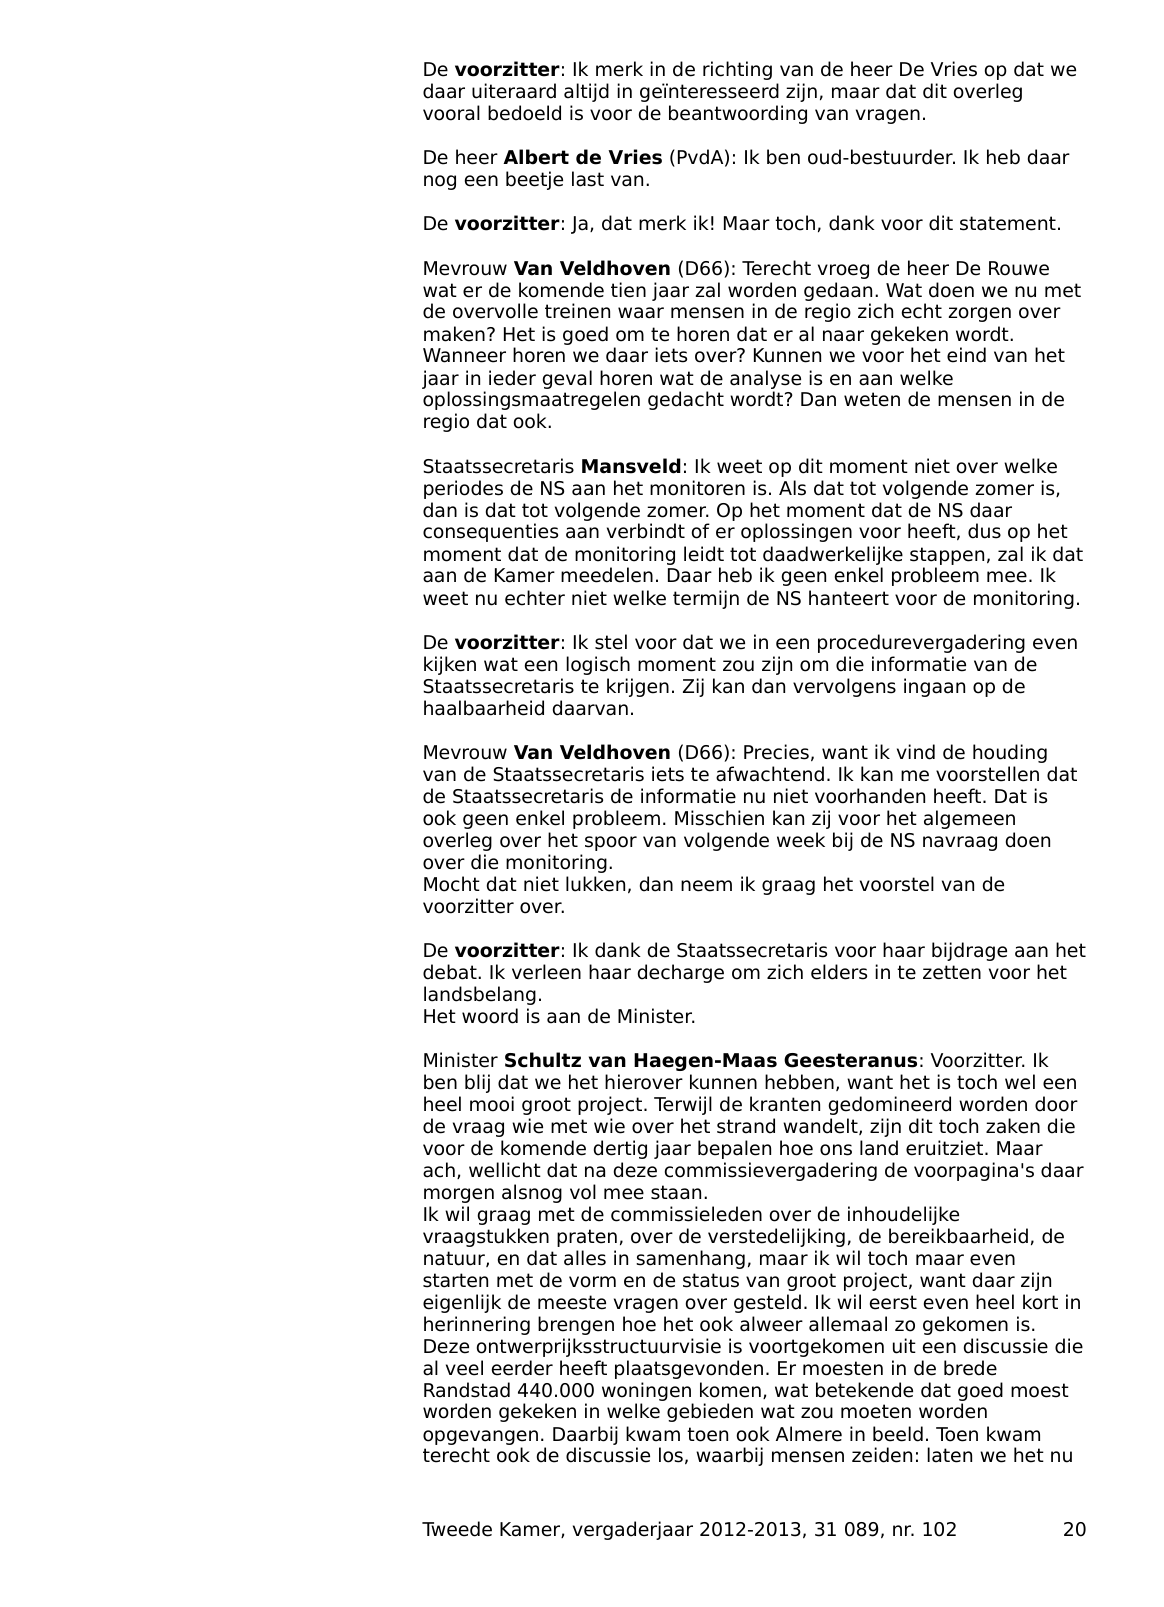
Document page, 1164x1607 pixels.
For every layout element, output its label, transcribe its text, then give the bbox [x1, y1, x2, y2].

text De voorzitter: Ik merk in de richting van de heer De Vries op dat we daar uiteraard altijd in geïnteresseerd zijn, maar dat dit overleg vooral bedoeld is voor de beantwoording van vragen. [422, 59, 1087, 125]
text De voorzitter: Ik stel voor dat we in een procedurevergadering even kijken wat een logisch moment zou zijn om die informatie van de Staatssecretaris te krijgen. Zij kan dan vervolgens ingaan op de haalbaarheid daarvan. [422, 632, 1087, 719]
text Staatssecretaris Mansveld: Ik weet op dit moment niet over welke periodes de NS aan het monitoren is. Als dat tot volgende zomer is, dan is dat tot volgende zomer. Op het moment dat de NS daar consequenties aan verbindt of er oplossingen voor heeft, dus op het moment dat de monitoring leidt tot daadwerkelijke stappen, zal ik dat aan de Kamer meedelen. Daar heb ik geen enkel probleem mee. Ik weet nu echter niet welke termijn de NS hanteert voor de monitoring. [422, 456, 1087, 609]
text Het woord is aan de Minister. [422, 1006, 1087, 1028]
text Ik wil graag met de commissieleden over de inhoudelijke vraagstukken praten, over de verstedelijking, de bereikbaarheid, de natuur, en dat alles in samenhang, maar ik wil toch maar even starten met de vorm en de status van groot project, want daar zijn eigenlijk de meeste vragen over gesteld. Ik wil eerst even heel kort in herinnering brengen hoe het ook alweer allemaal zo gekomen is. Deze ontwerprijksstructuurvisie is voortgekomen uit een discussie die al veel eerder heeft plaatsgevonden. Er moesten in de brede Randstad 440.000 woningen komen, wat betekende dat goed moest worden gekeken in welke gebieden wat zou moeten worden opgevangen. Daarbij kwam toen ook Almere in beeld. Toen kwam terecht ook de discussie los, waarbij mensen zeiden: laten we het nu [422, 1204, 1087, 1467]
text De voorzitter: Ik dank de Staatssecretaris voor haar bijdrage aan het debat. Ik verleen haar decharge om zich elders in te zetten voor het landsbelang. [422, 940, 1087, 1006]
text De voorzitter: Ja, dat merk ik! Maar toch, dank voor dit statement. [422, 213, 1087, 235]
text De heer Albert de Vries (PvdA): Ik ben oud-bestuurder. Ik heb daar nog een beetje last van. [422, 147, 1087, 191]
text Mevrouw Van Veldhoven (D66): Terecht vroeg de heer De Rouwe wat er de komende tien jaar zal worden gedaan. Wat doen we nu met de overvolle treinen waar mensen in de regio zich echt zorgen over maken? Het is goed om te horen dat er al naar gekeken wordt. Wanneer horen we daar iets over? Kunnen we voor het eind van het jaar in ieder geval horen wat de analyse is en aan welke oplossingsmaatregelen gedacht wordt? Dan weten de mensen in de regio dat ook. [422, 257, 1087, 433]
text Mevrouw Van Veldhoven (D66): Precies, want ik vind de houding van de Staatssecretaris iets te afwachtend. Ik kan me voorstellen dat de Staatssecretaris de informatie nu niet voorhanden heeft. Dat is ook geen enkel probleem. Misschien kan zij voor het algemeen overleg over het spoor van volgende week bij de NS navraag doen over die monitoring. [422, 742, 1087, 873]
text Minister Schultz van Haegen-Maas Geesteranus: Voorzitter. Ik ben blij dat we het hierover kunnen hebben, want het is toch wel een heel mooi groot project. Terwijl de kranten gedomineerd worden door de vraag wie met wie over het strand wandelt, zijn dit toch zaken die voor de komende dertig jaar bepalen hoe ons land eruitziet. Maar ach, wellicht dat na deze commissievergadering de voorpagina's daar morgen alsnog vol mee staan. [422, 1050, 1087, 1204]
text Mocht dat niet lukken, dan neem ik graag het voorstel van de voorzitter over. [422, 873, 1087, 917]
